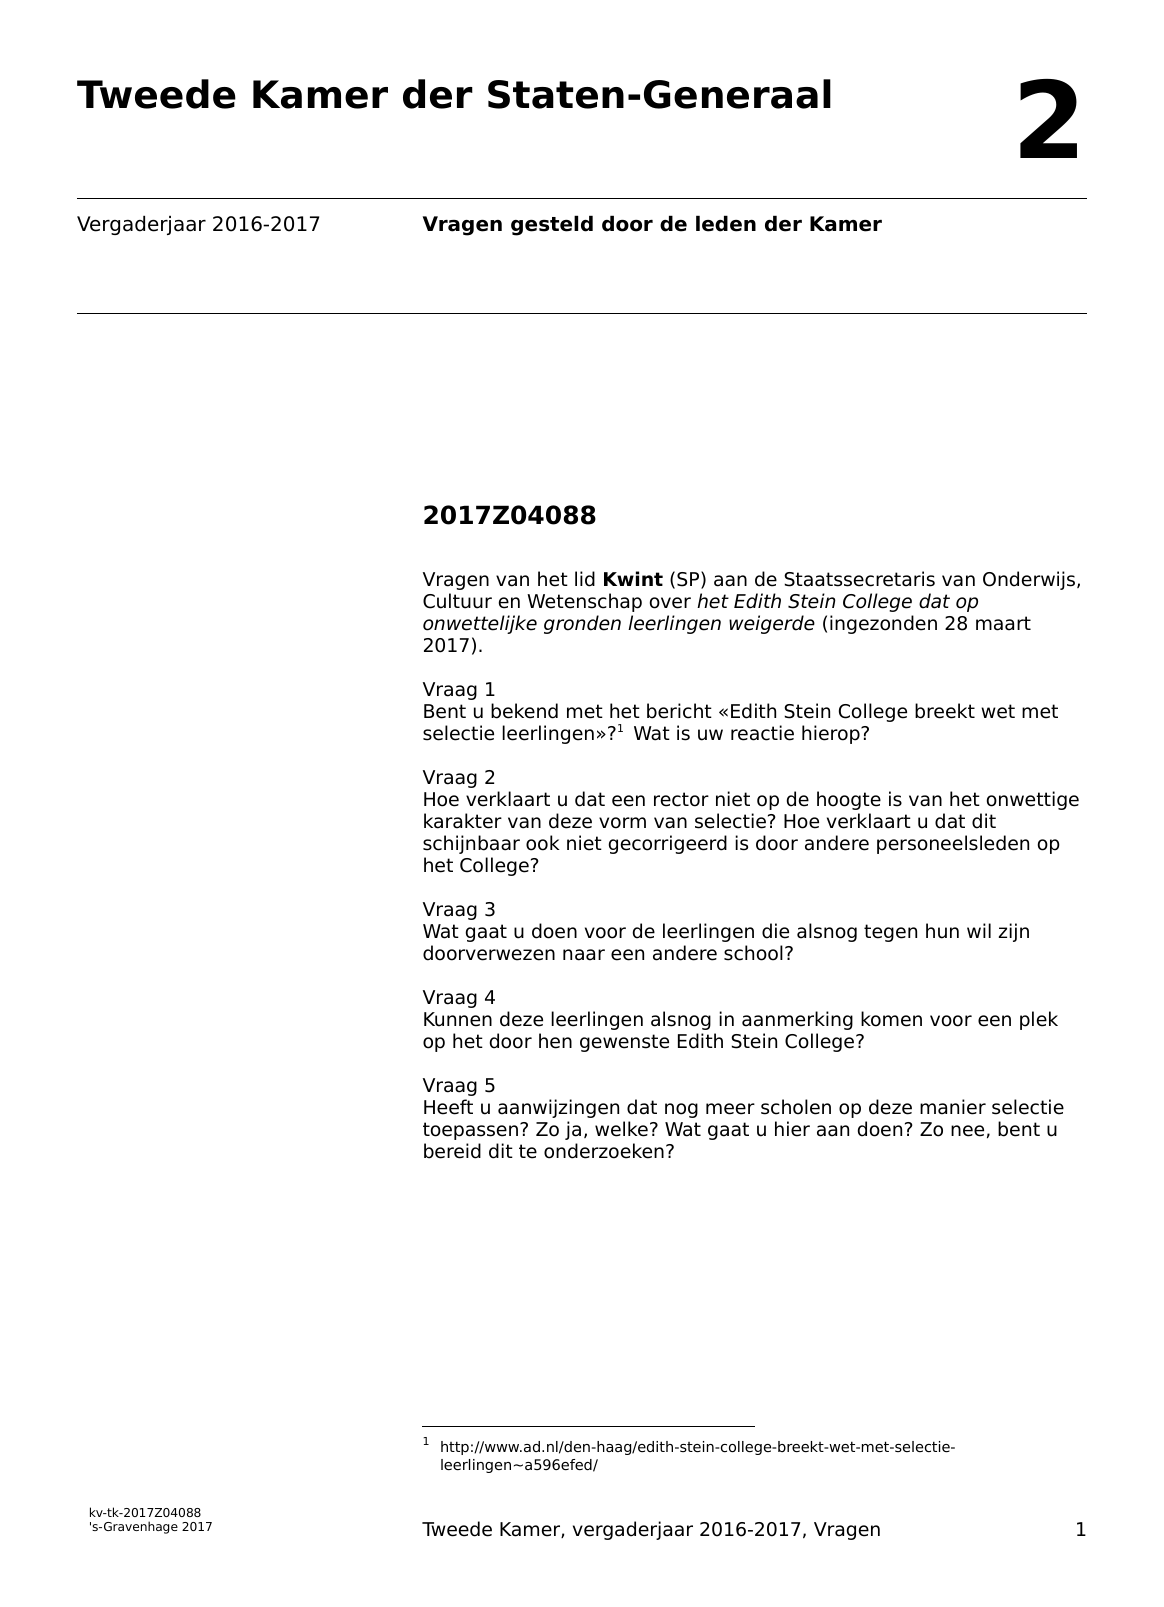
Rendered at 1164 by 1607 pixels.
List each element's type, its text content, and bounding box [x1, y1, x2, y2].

text Heeft u aanwijzingen dat nog meer scholen op deze manier selectie toepassen? Zo ja, welke? Wat gaat u hier aan doen? Zo nee, bent u bereid dit te onderzoeken? [422, 1097, 1087, 1163]
text Vraag 4 [422, 987, 1087, 1009]
text 2017Z04088 [422, 501, 1087, 531]
text Wat gaat u doen voor de leerlingen die alsnog tegen hun wil zijn doorverwezen naar een andere school? [422, 921, 1087, 965]
text kv-tk-2017Z04088 [88, 1506, 323, 1520]
text Hoe verklaart u dat een rector niet op de hoogte is van het onwettige karakter van deze vorm van selectie? Hoe verklaart u dat dit schijnbaar ook niet gecorrigeerd is door andere personeelsleden op het College? [422, 789, 1087, 877]
text Vragen van het lid Kwint (SP) aan de Staatssecretaris van Onderwijs, Cultuur en Wetenschap over het Edith Stein College dat op onwettelijke gronden leerlingen weigerde (ingezonden 28 maart 2017). [422, 569, 1087, 657]
text Bent u bekend met het bericht «Edith Stein College breekt wet met selectie leerlingen»? Wat is uw reactie hierop? [422, 701, 1087, 745]
text Vraag 2 [422, 767, 1087, 789]
text Vraag 5 [422, 1075, 1087, 1097]
table_header Tweede Kamer der Staten-Generaal [77, 59, 886, 198]
text 's-Gravenhage 2017 [88, 1520, 323, 1534]
table_cell Vragen gesteld door de leden der Kamer [422, 199, 1087, 313]
text http://www.ad.nl/den-haag/edith-stein-college-breekt-wet-met-selectie-leerlingen~a596efed/ [422, 1435, 1087, 1474]
text Kunnen deze leerlingen alsnog in aanmerking komen voor een plek op het door hen gewenste Edith Stein College? [422, 1009, 1087, 1053]
table_header 2 [886, 59, 1087, 198]
text Vraag 1 [422, 679, 1087, 701]
text Vraag 3 [422, 899, 1087, 921]
table_cell Vergaderjaar 2016-2017 [77, 199, 422, 313]
